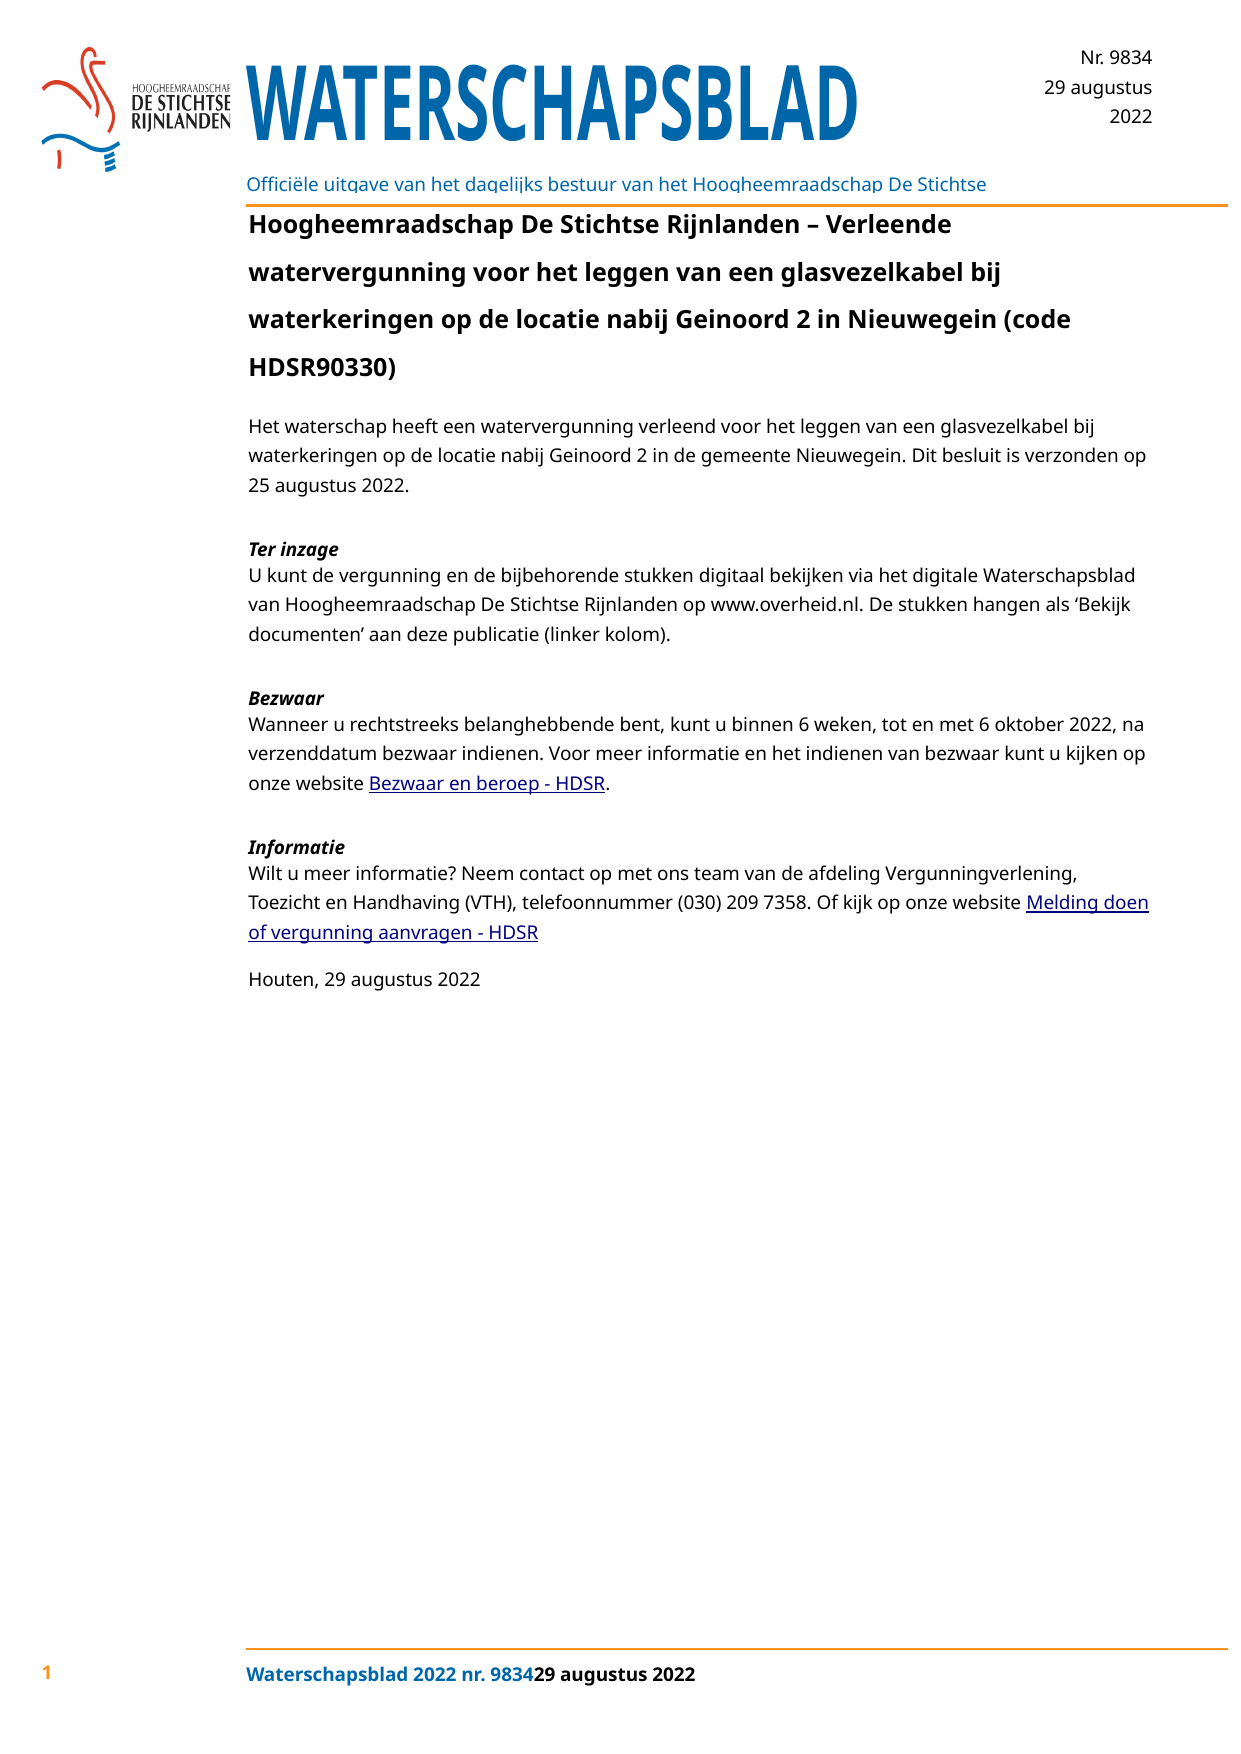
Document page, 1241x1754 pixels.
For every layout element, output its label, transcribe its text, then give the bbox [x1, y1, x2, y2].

text Het waterschap heeft een watervergunning verleend voor het leggen van een glasvezelkabel bij waterkeringen op de locatie nabij Geinoord 2 in de gemeente Nieuwegein. Dit besluit is verzonden op 25 augustus 2022. [248, 413, 1152, 498]
picture [41, 47, 231, 172]
text Bezwaar [248, 685, 1152, 711]
text Wanneer u rechtstreeks belanghebbende bent, kunt u binnen 6 weken, tot en met 6 oktober 2022, na verzenddatum bezwaar indienen. Voor meer informatie en het indienen van bezwaar kunt u kijken op onze website Bezwaar en beroep - HDSR. [248, 711, 1152, 796]
text Wilt u meer informatie? Neem contact op met ons team van de afdeling Vergunningverlening, Toezicht en Handhaving (VTH), telefoonnummer (030) 209 7358. Of kijk op onze website Melding doen of vergunning aanvragen - HDSR [248, 860, 1152, 944]
text Houten, 29 augustus 2022 [248, 967, 1152, 992]
text Hoogheemraadschap De Stichtse Rijnlanden – Verleende watervergunning voor het leggen van een glasvezelkabel bij waterkeringen op de locatie nabij Geinoord 2 in Nieuwegein (code HDSR90330) [248, 207, 1152, 384]
text U kunt de vergunning en de bijbehorende stukken digitaal bekijken via het digitale Waterschapsblad van Hoogheemraadschap De Stichtse Rijnlanden op www.overheid.nl. De stukken hangen als ‘Bekijk documenten’ aan deze publicatie (linker kolom). [248, 562, 1152, 647]
text Ter inzage [248, 536, 1152, 562]
text Informatie [248, 834, 1152, 860]
